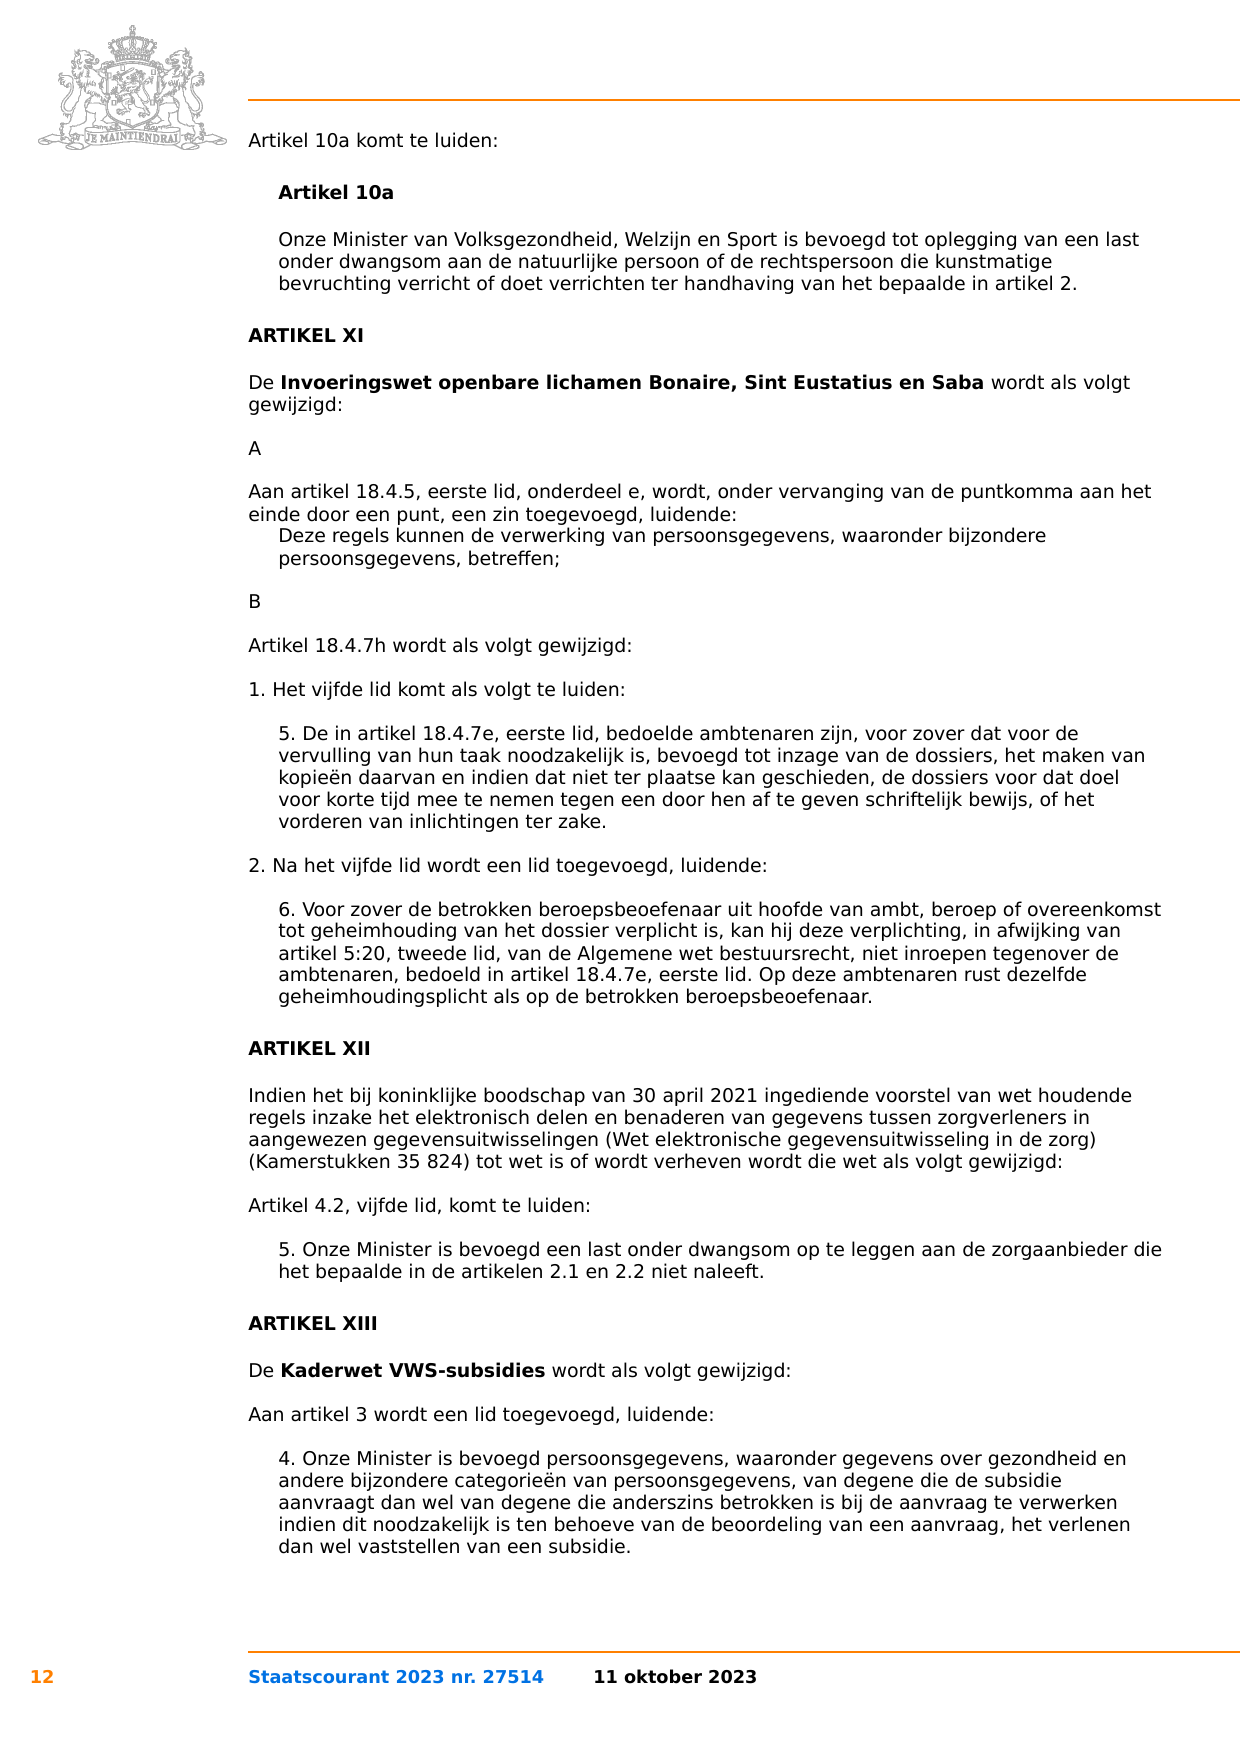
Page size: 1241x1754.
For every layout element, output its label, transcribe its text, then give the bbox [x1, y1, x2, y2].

text Artikel 10a komt te luiden: [248, 130, 1163, 152]
text Deze regels kunnen de verwerking van persoonsgegevens, waaronder bijzondere persoonsgegevens, betreffen; [278, 525, 1163, 569]
text Artikel 18.4.7h wordt als volgt gewijzigd: [248, 635, 1163, 657]
text Aan artikel 18.4.5, eerste lid, onderdeel e, wordt, onder vervanging van de puntkomma aan het einde door een punt, een zin toegevoegd, luidende: [248, 481, 1163, 525]
subtitle ARTIKEL XIII [248, 1313, 1163, 1335]
picture [38, 25, 227, 150]
text Aan artikel 3 wordt een lid toegevoegd, luidende: [248, 1404, 1163, 1426]
text 1. Het vijfde lid komt als volgt te luiden: [248, 679, 1163, 701]
text 5. Onze Minister is bevoegd een last onder dwangsom op te leggen aan de zorgaanbieder die het bepaalde in de artikelen 2.1 en 2.2 niet naleeft. [278, 1239, 1163, 1283]
text De Kaderwet VWS-subsidies wordt als volgt gewijzigd: [248, 1360, 1163, 1382]
subtitle ARTIKEL XI [248, 325, 1163, 347]
text 5. De in artikel 18.4.7e, eerste lid, bedoelde ambtenaren zijn, voor zover dat voor de vervulling van hun taak noodzakelijk is, bevoegd tot inzage van de dossiers, het maken van kopieën daarvan en indien dat niet ter plaatse kan geschieden, de dossiers voor dat doel voor korte tijd mee te nemen tegen een door hen af te geven schriftelijk bewijs, of het vorderen van inlichtingen ter zake. [278, 723, 1163, 833]
text 4. Onze Minister is bevoegd persoonsgegevens, waaronder gegevens over gezondheid en andere bijzondere categorieën van persoonsgegevens, van degene die de subsidie aanvraagt dan wel van degene die anderszins betrokken is bij de aanvraag te verwerken indien dit noodzakelijk is ten behoeve van de beoordeling van een aanvraag, het verlenen dan wel vaststellen van een subsidie. [278, 1448, 1163, 1557]
subtitle ARTIKEL XII [248, 1038, 1163, 1060]
text De Invoeringswet openbare lichamen Bonaire, Sint Eustatius en Saba wordt als volgt gewijzigd: [248, 372, 1163, 416]
text Onze Minister van Volksgezondheid, Welzijn en Sport is bevoegd tot oplegging van een last onder dwangsom aan de natuurlijke persoon of de rechtspersoon die kunstmatige bevruchting verricht of doet verrichten ter handhaving van het bepaalde in artikel 2. [278, 229, 1163, 295]
text A [248, 438, 1163, 459]
text Indien het bij koninklijke boodschap van 30 april 2021 ingediende voorstel van wet houdende regels inzake het elektronisch delen en benaderen van gegevens tussen zorgverleners in aangewezen gegevensuitwisselingen (Wet elektronische gegevensuitwisseling in de zorg) (Kamerstukken 35 824) tot wet is of wordt verheven wordt die wet als volgt gewijzigd: [248, 1085, 1163, 1173]
text Artikel 4.2, vijfde lid, komt te luiden: [248, 1195, 1163, 1217]
subtitle Artikel 10a [278, 182, 1163, 204]
text 2. Na het vijfde lid wordt een lid toegevoegd, luidende: [248, 854, 1163, 877]
text 6. Voor zover de betrokken beroepsbeoefenaar uit hoofde van ambt, beroep of overeenkomst tot geheimhouding van het dossier verplicht is, kan hij deze verplichting, in afwijking van artikel 5:20, tweede lid, van de Algemene wet bestuursrecht, niet inroepen tegenover de ambtenaren, bedoeld in artikel 18.4.7e, eerste lid. Op deze ambtenaren rust dezelfde geheimhoudingsplicht als op de betrokken beroepsbeoefenaar. [278, 898, 1163, 1008]
text B [248, 591, 1163, 613]
